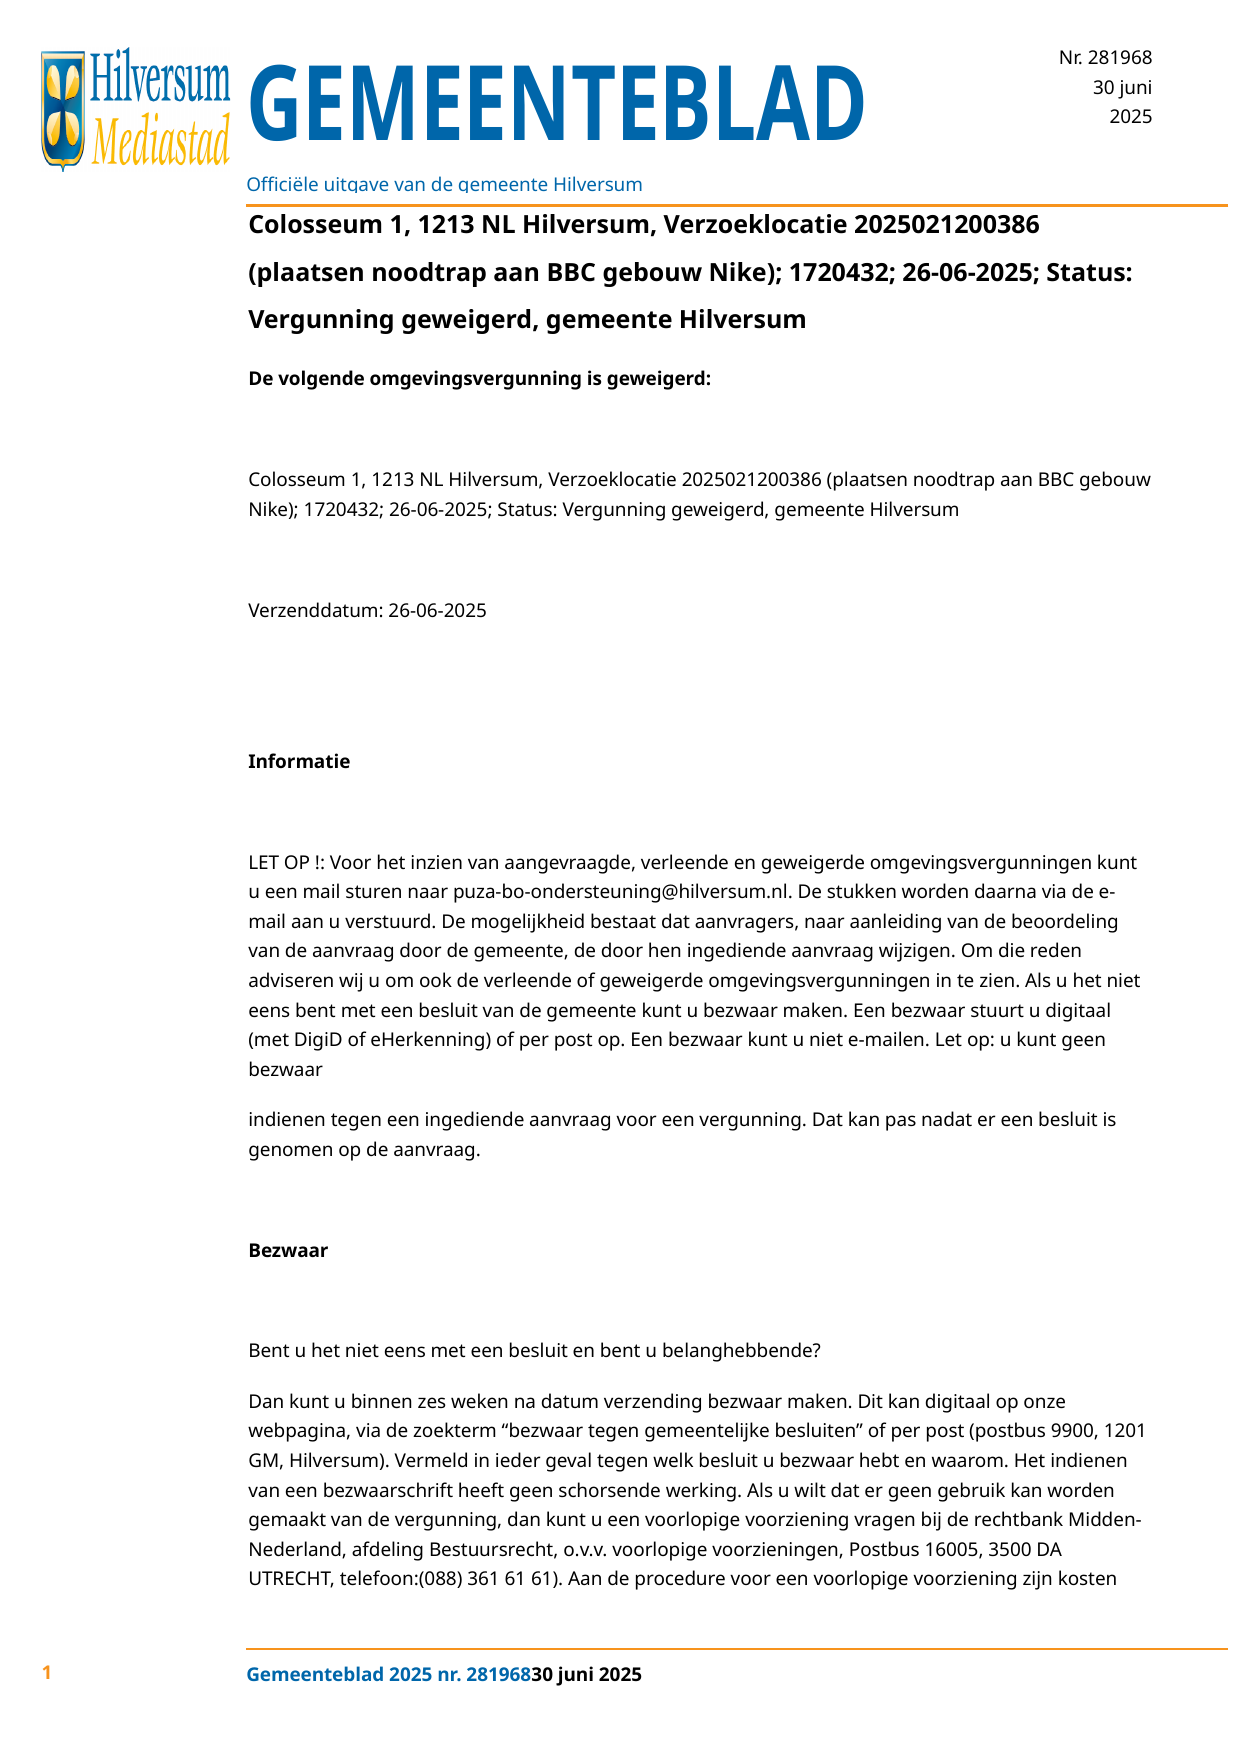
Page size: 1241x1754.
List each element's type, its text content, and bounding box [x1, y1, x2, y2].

text LET OP !: Voor het inzien van aangevraagde, verleende en geweigerde omgevingsvergunningen kunt u een mail sturen naar puza-bo-ondersteuning@hilversum.nl. De stukken worden daarna via de e-mail aan u verstuurd. De mogelijkheid bestaat dat aanvragers, naar aanleiding van de beoordeling van de aanvraag door de gemeente, de door hen ingediende aanvraag wijzigen. Om die reden adviseren wij u om ook de verleende of geweigerde omgevingsvergunningen in te zien. Als u het niet eens bent met een besluit van de gemeente kunt u bezwaar maken. Een bezwaar stuurt u digitaal (met DigiD of eHerkenning) of per post op. Een bezwaar kunt u niet e-mailen. Let op: u kunt geen bezwaar [248, 849, 1152, 1082]
text Bent u het niet eens met een besluit en bent u belanghebbende? [248, 1338, 1152, 1363]
text indienen tegen een ingediende aanvraag voor een vergunning. Dat kan pas nadat er een besluit is genomen op de aanvraag. [248, 1106, 1152, 1162]
picture [41, 47, 231, 172]
text Colosseum 1, 1213 NL Hilversum, Verzoeklocatie 2025021200386 (plaatsen noodtrap aan BBC gebouw Nike); 1720432; 26-06-2025; Status: Vergunning geweigerd, gemeente Hilversum [248, 466, 1152, 522]
text De volgende omgevingsvergunning is geweigerd: [248, 366, 1152, 391]
text Dan kunt u binnen zes weken na datum verzending bezwaar maken. Dit kan digitaal op onze webpagina, via de zoekterm “bezwaar tegen gemeentelijke besluiten” of per post (postbus 9900, 1201 GM, Hilversum). Vermeld in ieder geval tegen welk besluit u bezwaar hebt en waarom. Het indienen van een bezwaarschrift heeft geen schorsende werking. Als u wilt dat er geen gebruik kan worden gemaakt van de vergunning, dan kunt u een voorlopige voorziening vragen bij de rechtbank Midden-Nederland, afdeling Bestuursrecht, o.v.v. voorlopige voorzieningen, Postbus 16005, 3500 DA UTRECHT, telefoon:(088) 361 61 61). Aan de procedure voor een voorlopige voorziening zijn kosten [248, 1388, 1152, 1591]
text Bezwaar [248, 1237, 1152, 1262]
text Informatie [248, 748, 1152, 774]
text Verzenddatum: 26-06-2025 [248, 597, 1152, 622]
text Colosseum 1, 1213 NL Hilversum, Verzoeklocatie 2025021200386 (plaatsen noodtrap aan BBC gebouw Nike); 1720432; 26-06-2025; Status: Vergunning geweigerd, gemeente Hilversum [248, 207, 1152, 336]
